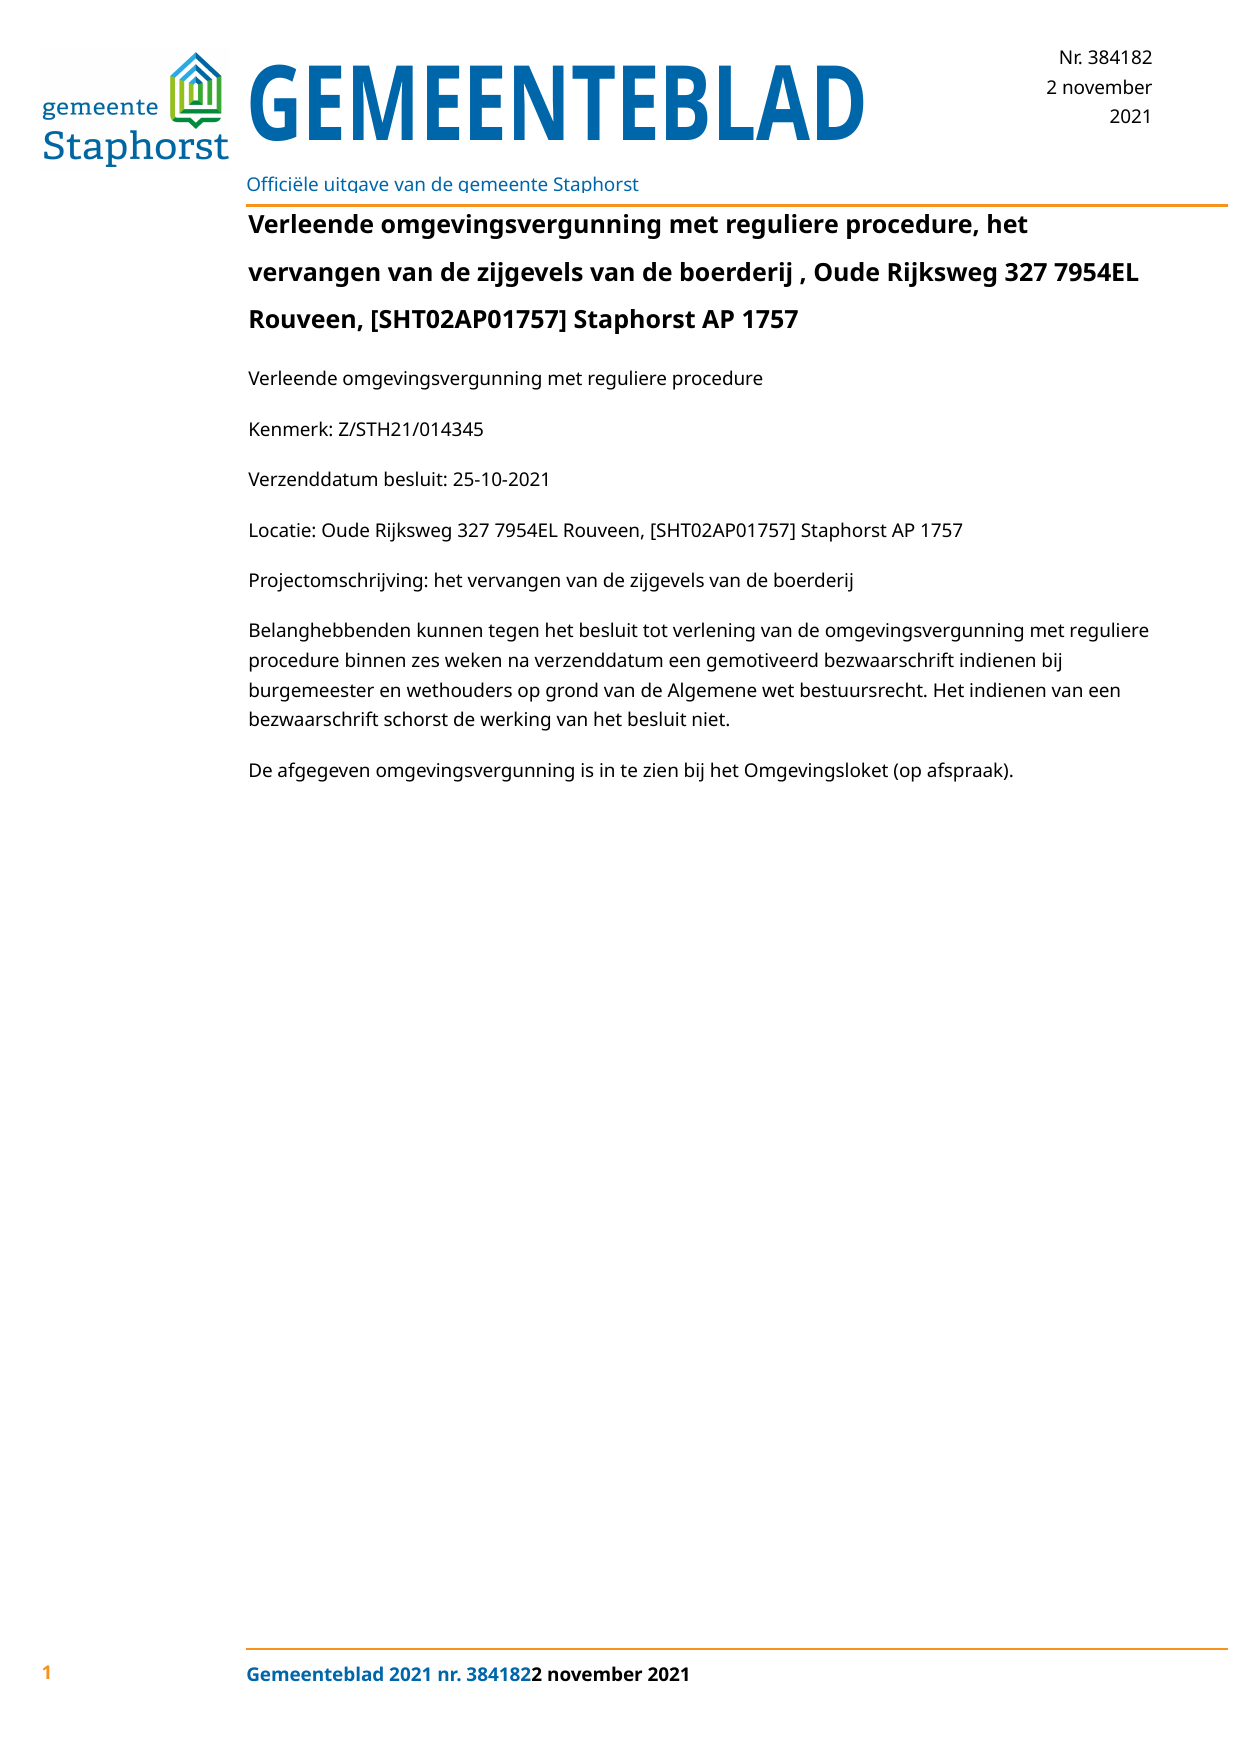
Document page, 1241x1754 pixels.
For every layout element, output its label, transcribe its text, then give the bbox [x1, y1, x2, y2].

picture [41, 47, 231, 172]
text Locatie: Oude Rijksweg 327 7954EL Rouveen, [SHT02AP01757] Staphorst AP 1757 [248, 517, 1152, 542]
text Belanghebbenden kunnen tegen het besluit tot verlening van de omgevingsvergunning met reguliere procedure binnen zes weken na verzenddatum een gemotiveerd bezwaarschrift indienen bij burgemeester en wethouders op grond van de Algemene wet bestuursrecht. Het indienen van een bezwaarschrift schorst de werking van het besluit niet. [248, 618, 1152, 732]
text Verzenddatum besluit: 25-10-2021 [248, 466, 1152, 492]
text Verleende omgevingsvergunning met reguliere procedure, het vervangen van de zijgevels van de boerderij , Oude Rijksweg 327 7954EL Rouveen, [SHT02AP01757] Staphorst AP 1757 [248, 207, 1152, 336]
text Verleende omgevingsvergunning met reguliere procedure [248, 366, 1152, 391]
text Projectomschrijving: het vervangen van de zijgevels van de boerderij [248, 567, 1152, 593]
text Kenmerk: Z/STH21/014345 [248, 416, 1152, 442]
text De afgegeven omgevingsvergunning is in te zien bij het Omgevingsloket (op afspraak). [248, 757, 1152, 782]
